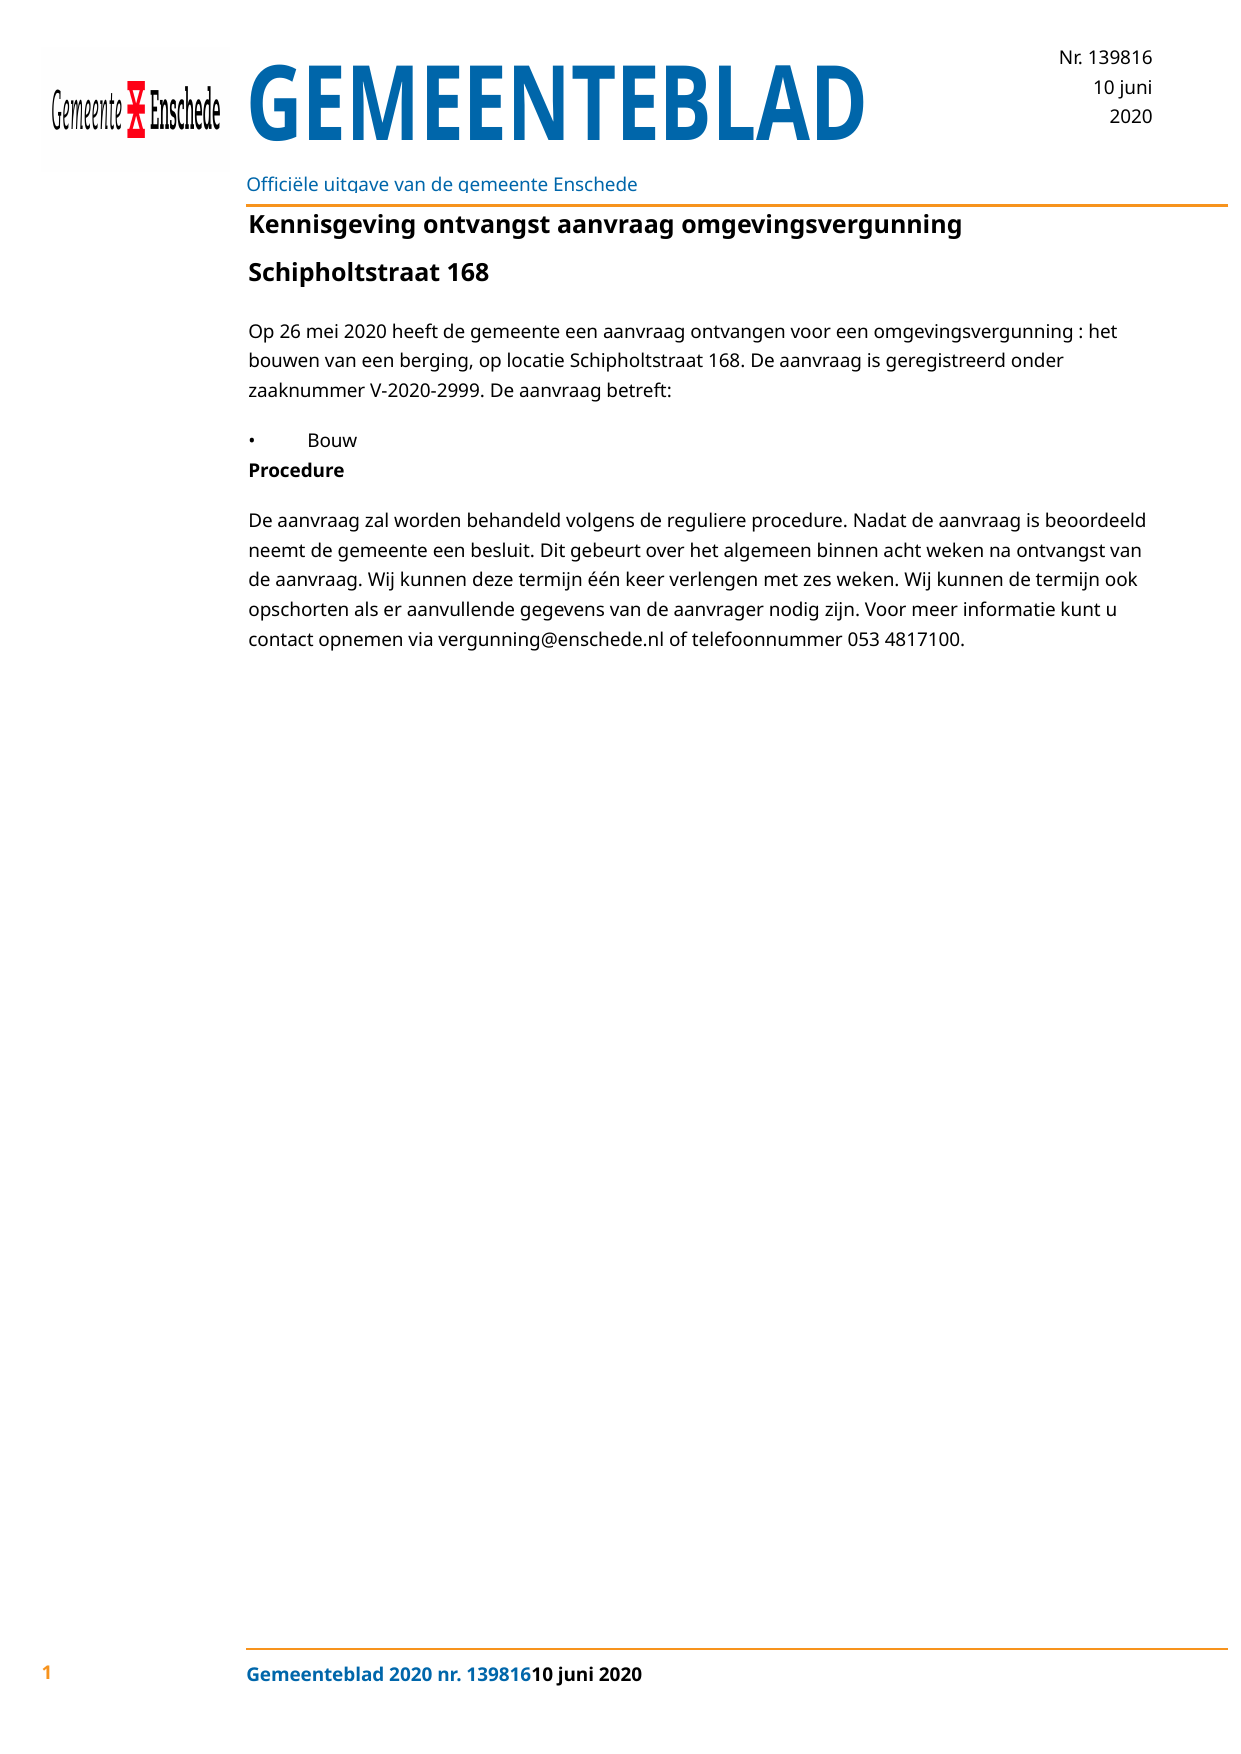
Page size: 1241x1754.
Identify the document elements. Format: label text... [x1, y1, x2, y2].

text De aanvraag zal worden behandeld volgens de reguliere procedure. Nadat de aanvraag is beoordeeld neemt de gemeente een besluit. Dit gebeurt over het algemeen binnen acht weken na ontvangst van de aanvraag. Wij kunnen deze termijn één keer verlengen met zes weken. Wij kunnen de termijn ook opschorten als er aanvullende gegevens van de aanvrager nodig zijn. Voor meer informatie kunt u contact opnemen via vergunning@enschede.nl of telefoonnummer 053 4817100. [248, 507, 1152, 652]
picture [41, 47, 231, 172]
list Bouw [248, 427, 1152, 453]
text Op 26 mei 2020 heeft de gemeente een aanvraag ontvangen voor een omgevingsvergunning : het bouwen van een berging, op locatie Schipholtstraat 168. De aanvraag is geregistreerd onder zaaknummer V-2020-2999. De aanvraag betreft: [248, 318, 1152, 403]
text Kennisgeving ontvangst aanvraag omgevingsvergunning Schipholtstraat 168 [248, 207, 1152, 288]
text Procedure [248, 457, 1152, 483]
